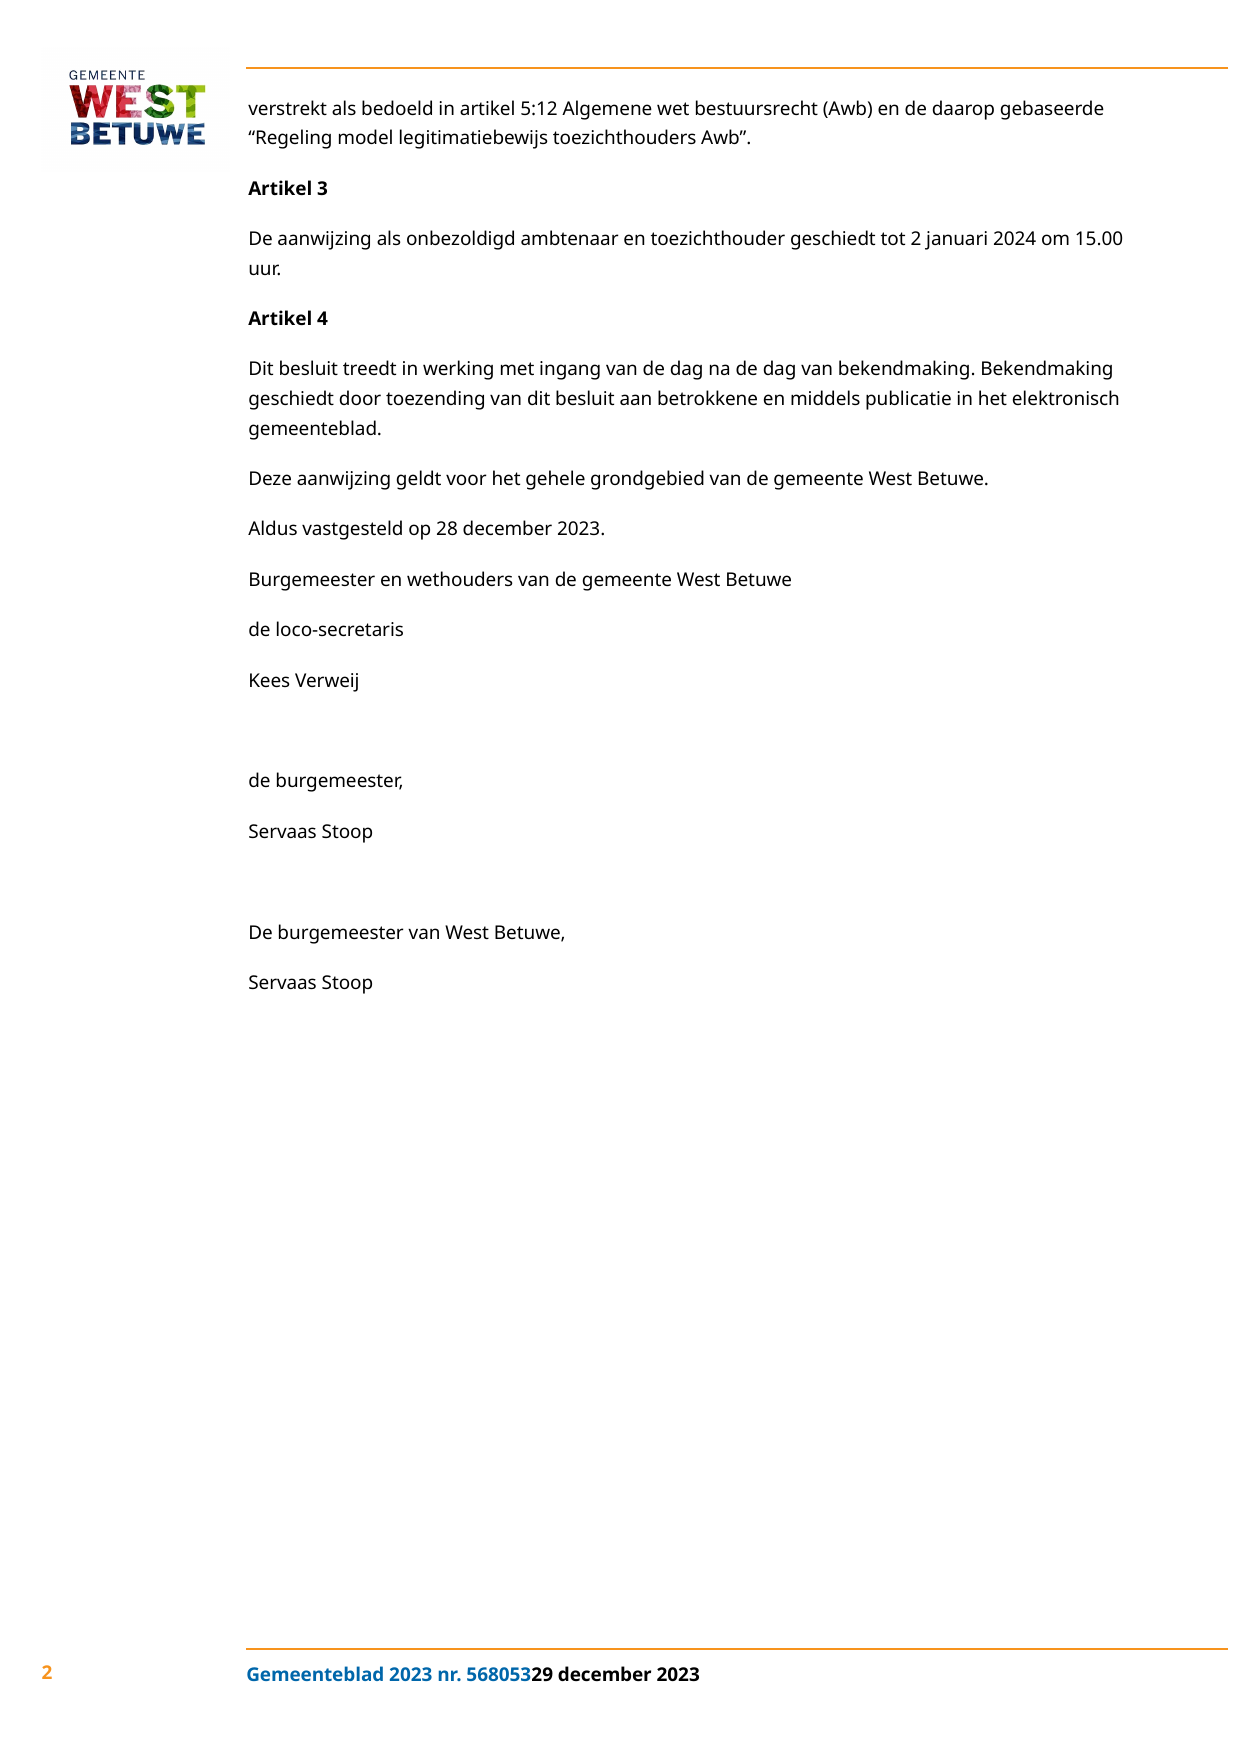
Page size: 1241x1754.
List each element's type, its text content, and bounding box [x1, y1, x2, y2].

text Aldus vastgesteld op 28 december 2023. [248, 516, 1152, 541]
text De burgemeester van West Betuwe, [248, 919, 1152, 945]
text Dit besluit treedt in werking met ingang van de dag na de dag van bekendmaking. Bekendmaking geschiedt door toezending van dit besluit aan betrokkene en middels publicatie in het elektronisch gemeenteblad. [248, 356, 1152, 441]
text Burgemeester en wethouders van de gemeente West Betuwe [248, 566, 1152, 592]
text Servaas Stoop [248, 818, 1152, 844]
text de loco-secretaris [248, 616, 1152, 642]
text Kees Verweij [248, 667, 1152, 693]
text Artikel 4 [248, 305, 1152, 331]
text De aanwijzing als onbezoldigd ambtenaar en toezichthouder geschiedt tot 2 januari 2024 om 15.00 uur. [248, 225, 1152, 281]
text de burgemeester, [248, 768, 1152, 793]
text Deze aanwijzing geldt voor het gehele grondgebied van de gemeente West Betuwe. [248, 465, 1152, 491]
picture [41, 47, 231, 172]
text Artikel 3 [248, 175, 1152, 201]
text Servaas Stoop [248, 969, 1152, 995]
text verstrekt als bedoeld in artikel 5:12 Algemene wet bestuursrecht (Awb) en de daarop gebaseerde “Regeling model legitimatiebewijs toezichthouders Awb”. [248, 95, 1152, 150]
